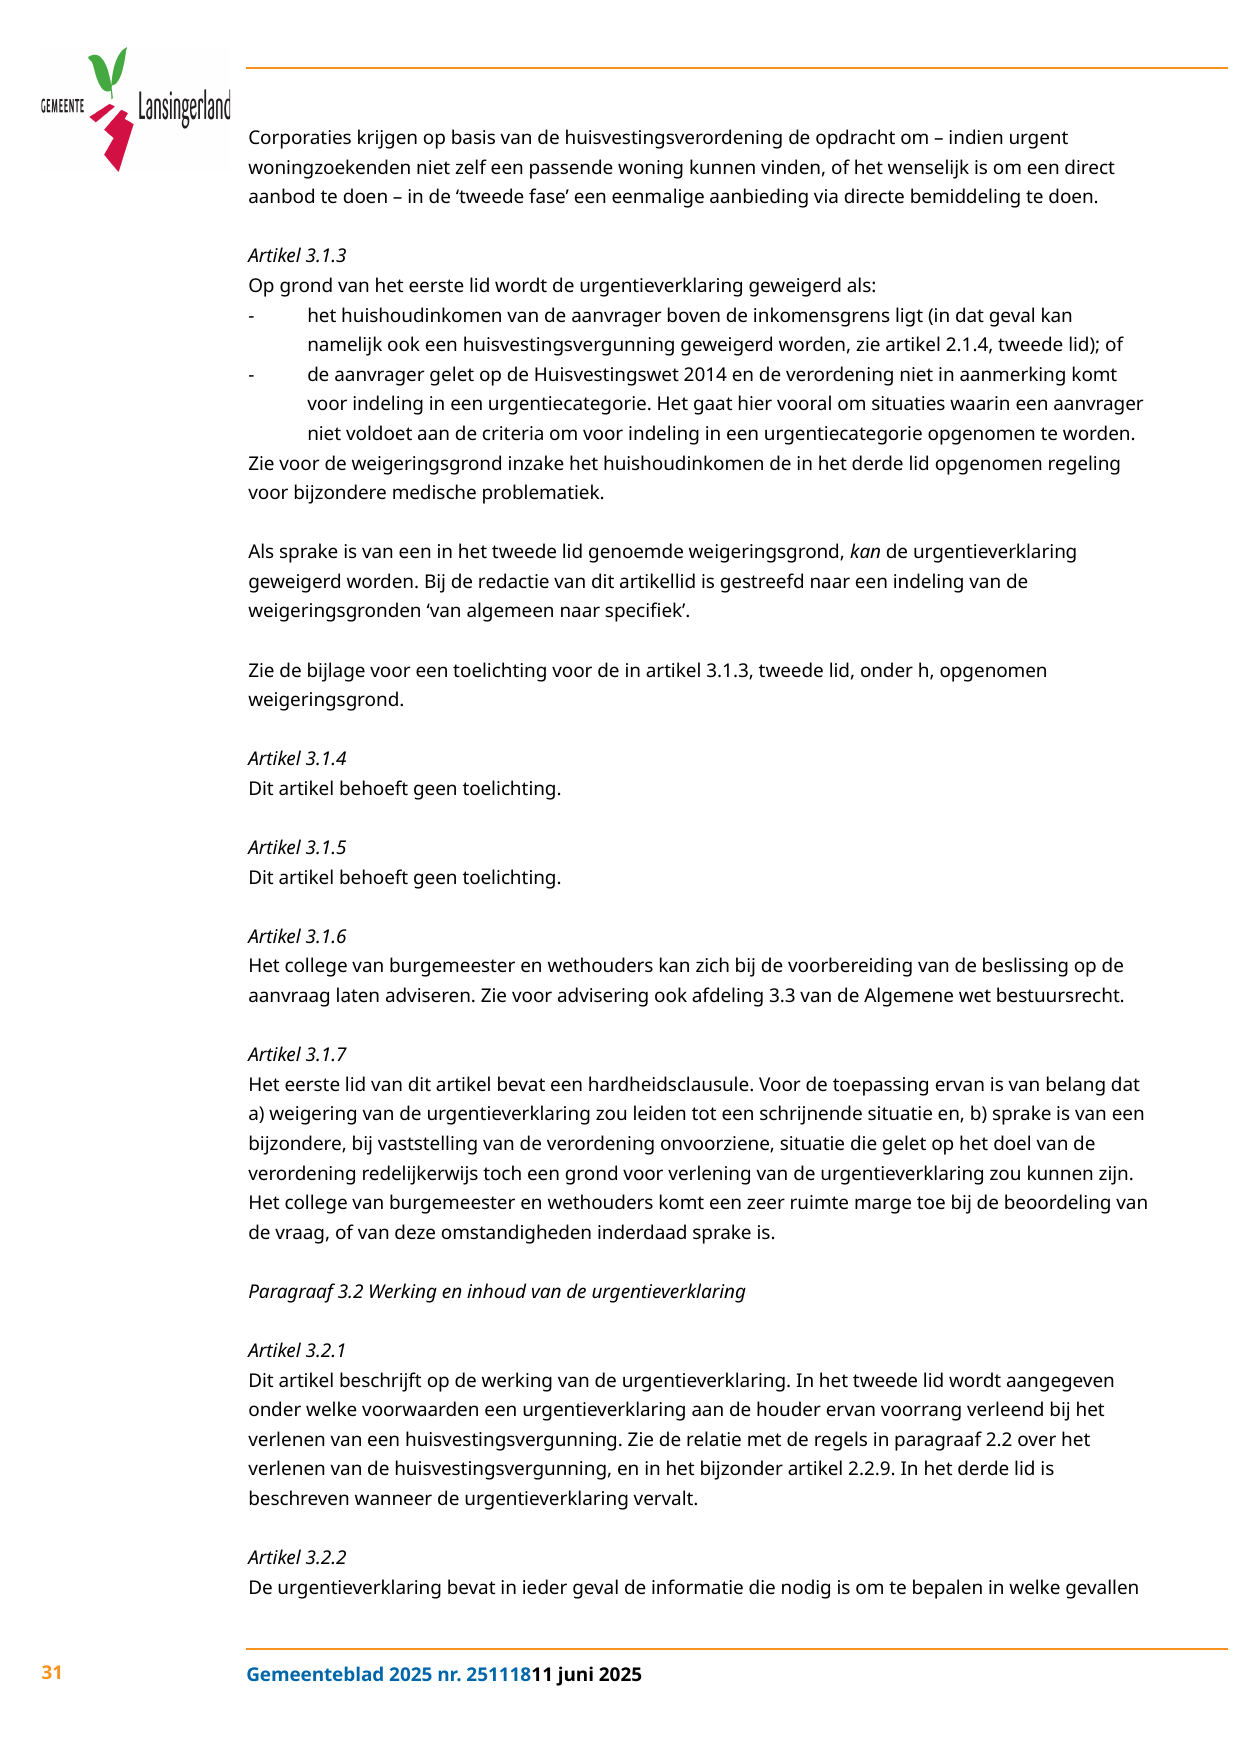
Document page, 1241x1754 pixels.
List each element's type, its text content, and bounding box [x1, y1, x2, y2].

text Dit artikel behoeft geen toelichting. [248, 864, 1152, 890]
text De urgentieverklaring bevat in ieder geval de informatie die nodig is om te bepalen in welke gevallen [248, 1574, 1152, 1600]
text Dit artikel beschrijft op de werking van de urgentieverklaring. In het tweede lid wordt aangegeven onder welke voorwaarden een urgentieverklaring aan de houder ervan voorrang verleend bij het verlenen van een huisvestingsvergunning. Zie de relatie met de regels in paragraaf 2.2 over het verlenen van de huisvestingsvergunning, en in het bijzonder artikel 2.2.9. In het derde lid is beschreven wanneer de urgentieverklaring vervalt. [248, 1367, 1152, 1511]
text Op grond van het eerste lid wordt de urgentieverklaring geweigerd als: [248, 272, 1152, 298]
text Artikel 3.2.2 [248, 1544, 1152, 1570]
text Corporaties krijgen op basis van de huisvestingsverordening de opdracht om – indien urgent woningzoekenden niet zelf een passende woning kunnen vinden, of het wenselijk is om een direct aanbod te doen – in de ‘tweede fase’ een eenmalige aanbieding via directe bemiddeling te doen. [248, 124, 1152, 209]
list de aanvrager gelet op de Huisvestingswet 2014 en de verordening niet in aanmerking komt voor indeling in een urgentiecategorie. Het gaat hier vooral om situaties waarin een aanvrager niet voldoet aan de criteria om voor indeling in een urgentiecategorie opgenomen te worden. [248, 361, 1152, 446]
text Zie voor de weigeringsgrond inzake het huishoudinkomen de in het derde lid opgenomen regeling voor bijzondere medische problematiek. [248, 450, 1152, 505]
picture [41, 47, 231, 172]
text Artikel 3.1.3 [248, 243, 1152, 268]
text Als sprake is van een in het tweede lid genoemde weigeringsgrond, kan de urgentieverklaring geweigerd worden. Bij de redactie van dit artikellid is gestreefd naar een indeling van de weigeringsgronden ‘van algemeen naar specifiek’. [248, 538, 1152, 623]
text Artikel 3.1.5 [248, 834, 1152, 860]
text Het eerste lid van dit artikel bevat een hardheidsclausule. Voor de toepassing ervan is van belang dat a) weigering van de urgentieverklaring zou leiden tot een schrijnende situatie en, b) sprake is van een bijzondere, bij vaststelling van de verordening onvoorziene, situatie die gelet op het doel van de verordening redelijkerwijs toch een grond voor verlening van de urgentieverklaring zou kunnen zijn. Het college van burgemeester en wethouders komt een zeer ruimte marge toe bij de beoordeling van de vraag, of van deze omstandigheden inderdaad sprake is. [248, 1071, 1152, 1245]
text Artikel 3.1.4 [248, 746, 1152, 771]
text Dit artikel behoeft geen toelichting. [248, 775, 1152, 801]
text Artikel 3.2.1 [248, 1337, 1152, 1363]
list het huishoudinkomen van de aanvrager boven de inkomensgrens ligt (in dat geval kan namelijk ook een huisvestingsvergunning geweigerd worden, zie artikel 2.1.4, tweede lid); of [248, 302, 1152, 357]
text Paragraaf 3.2 Werking en inhoud van de urgentieverklaring [248, 1278, 1152, 1304]
text Het college van burgemeester en wethouders kan zich bij de voorbereiding van de beslissing op de aanvraag laten adviseren. Zie voor advisering ook afdeling 3.3 van de Algemene wet bestuursrecht. [248, 953, 1152, 1008]
text Artikel 3.1.7 [248, 1041, 1152, 1067]
text Zie de bijlage voor een toelichting voor de in artikel 3.1.3, tweede lid, onder h, opgenomen weigeringsgrond. [248, 657, 1152, 712]
text Artikel 3.1.6 [248, 923, 1152, 949]
